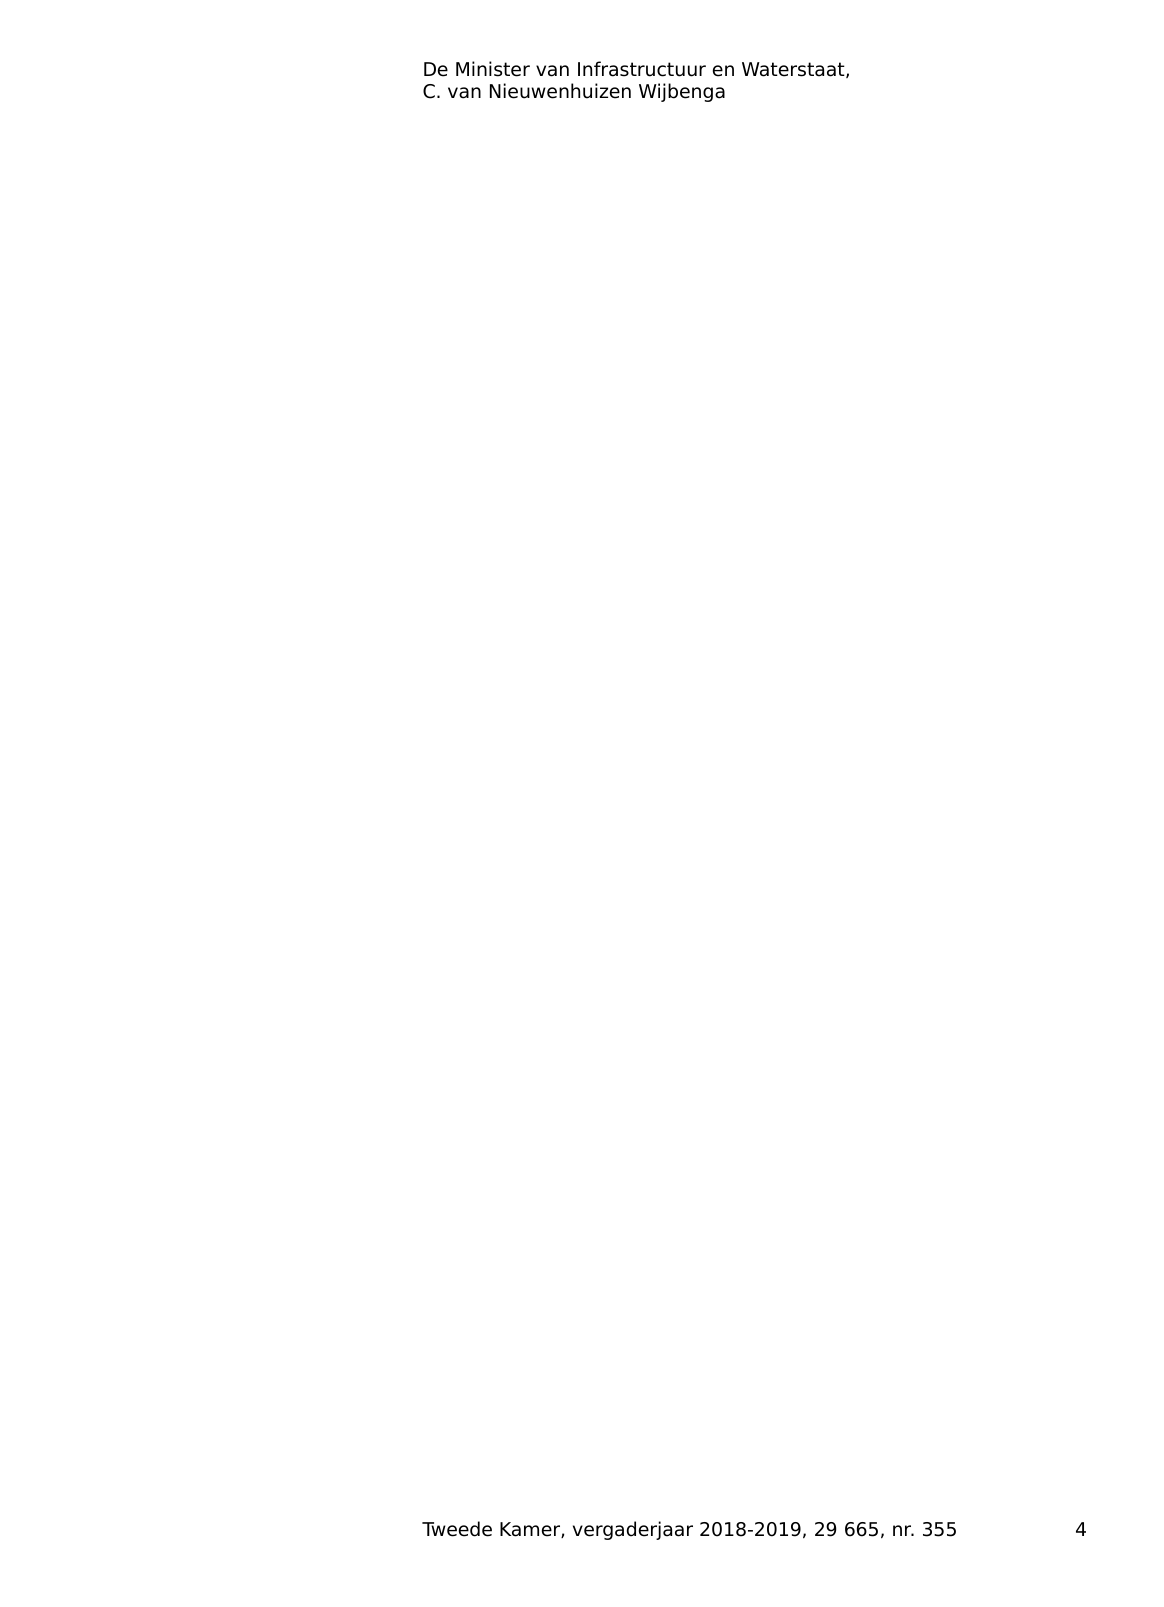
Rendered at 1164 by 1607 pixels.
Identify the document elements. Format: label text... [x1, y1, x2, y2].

text De Minister van Infrastructuur en Waterstaat, C. van Nieuwenhuizen Wijbenga [422, 59, 1087, 103]
